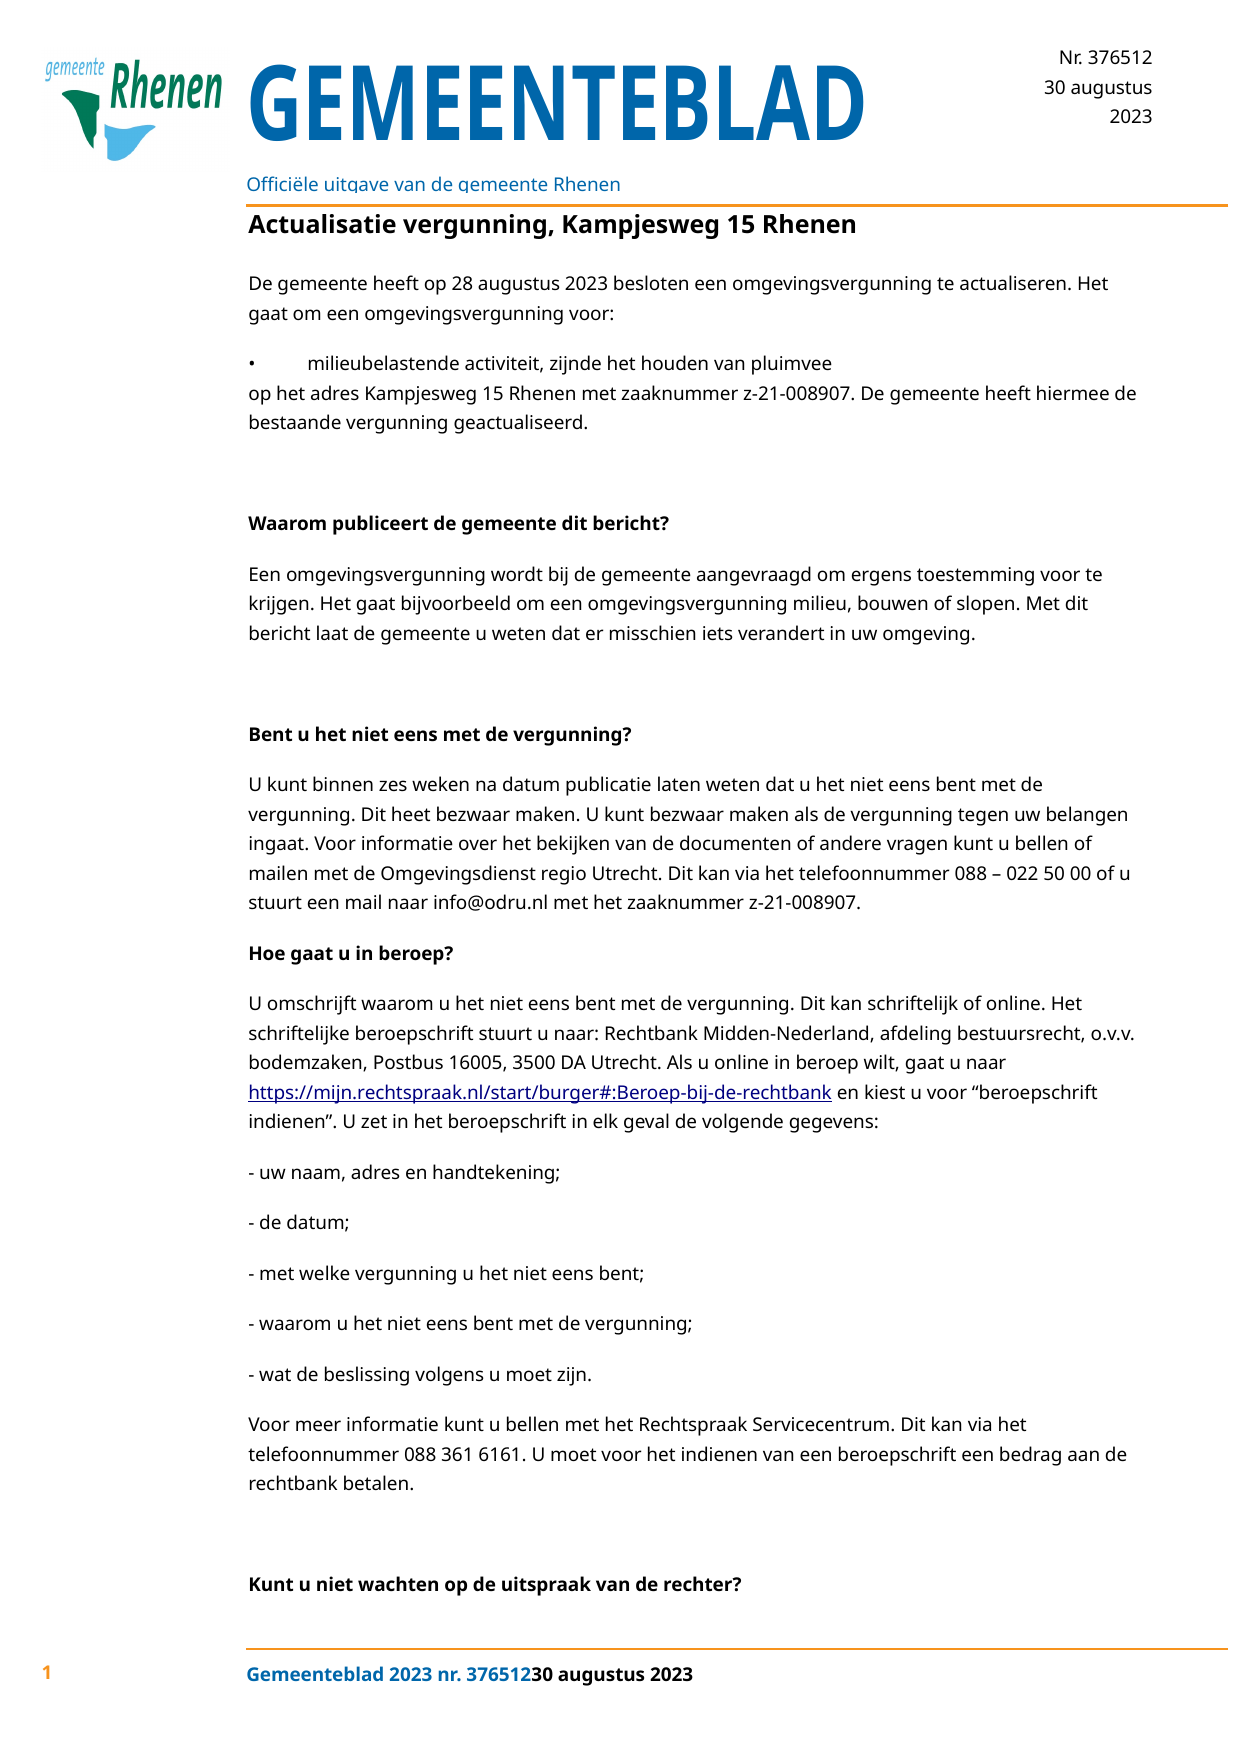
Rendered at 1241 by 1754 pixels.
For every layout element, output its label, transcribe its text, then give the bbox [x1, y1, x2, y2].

text Actualisatie vergunning, Kampjesweg 15 Rhenen [248, 207, 1152, 241]
text op het adres Kampjesweg 15 Rhenen met zaaknummer z-21-008907. De gemeente heeft hiermee de bestaande vergunning geactualiseerd. [248, 380, 1152, 435]
text - wat de beslissing volgens u moet zijn. [248, 1361, 1152, 1386]
text U omschrijft waarom u het niet eens bent met de vergunning. Dit kan schriftelijk of online. Het schriftelijke beroepschrift stuurt u naar: Rechtbank Midden-Nederland, afdeling bestuursrecht, o.v.v. bodemzaken, Postbus 16005, 3500 DA Utrecht. Als u online in beroep wilt, gaat u naar https://mijn.rechtspraak.nl/start/burger#:Beroep-bij-de-rechtbank en kiest u voor “beroepschrift indienen”. U zet in het beroepschrift in elk geval de volgende gegevens: [248, 990, 1152, 1134]
text Waarom publiceert de gemeente dit bericht? [248, 510, 1152, 536]
text Een omgevingsvergunning wordt bij de gemeente aangevraagd om ergens toestemming voor te krijgen. Het gaat bijvoorbeeld om een omgevingsvergunning milieu, bouwen of slopen. Met dit bericht laat de gemeente u weten dat er misschien iets verandert in uw omgeving. [248, 561, 1152, 646]
picture [41, 47, 231, 172]
text - de datum; [248, 1209, 1152, 1235]
text Bent u het niet eens met de vergunning? [248, 721, 1152, 746]
text - uw naam, adres en handtekening; [248, 1159, 1152, 1185]
text - waarom u het niet eens bent met de vergunning; [248, 1310, 1152, 1336]
text Voor meer informatie kunt u bellen met het Rechtspraak Servicecentrum. Dit kan via het telefoonnummer 088 361 6161. U moet voor het indienen van een beroepschrift een bedrag aan de rechtbank betalen. [248, 1411, 1152, 1496]
list milieubelastende activiteit, zijnde het houden van pluimvee [248, 350, 1152, 376]
text - met welke vergunning u het niet eens bent; [248, 1260, 1152, 1286]
text Hoe gaat u in beroep? [248, 940, 1152, 966]
text Kunt u niet wachten op de uitspraak van de rechter? [248, 1571, 1152, 1597]
text De gemeente heeft op 28 augustus 2023 besloten een omgevingsvergunning te actualiseren. Het gaat om een omgevingsvergunning voor: [248, 270, 1152, 326]
text U kunt binnen zes weken na datum publicatie laten weten dat u het niet eens bent met de vergunning. Dit heet bezwaar maken. U kunt bezwaar maken als de vergunning tegen uw belangen ingaat. Voor informatie over het bekijken van de documenten of andere vragen kunt u bellen of mailen met de Omgevingsdienst regio Utrecht. Dit kan via het telefoonnummer 088 – 022 50 00 of u stuurt een mail naar info@odru.nl met het zaaknummer z-21-008907. [248, 771, 1152, 915]
